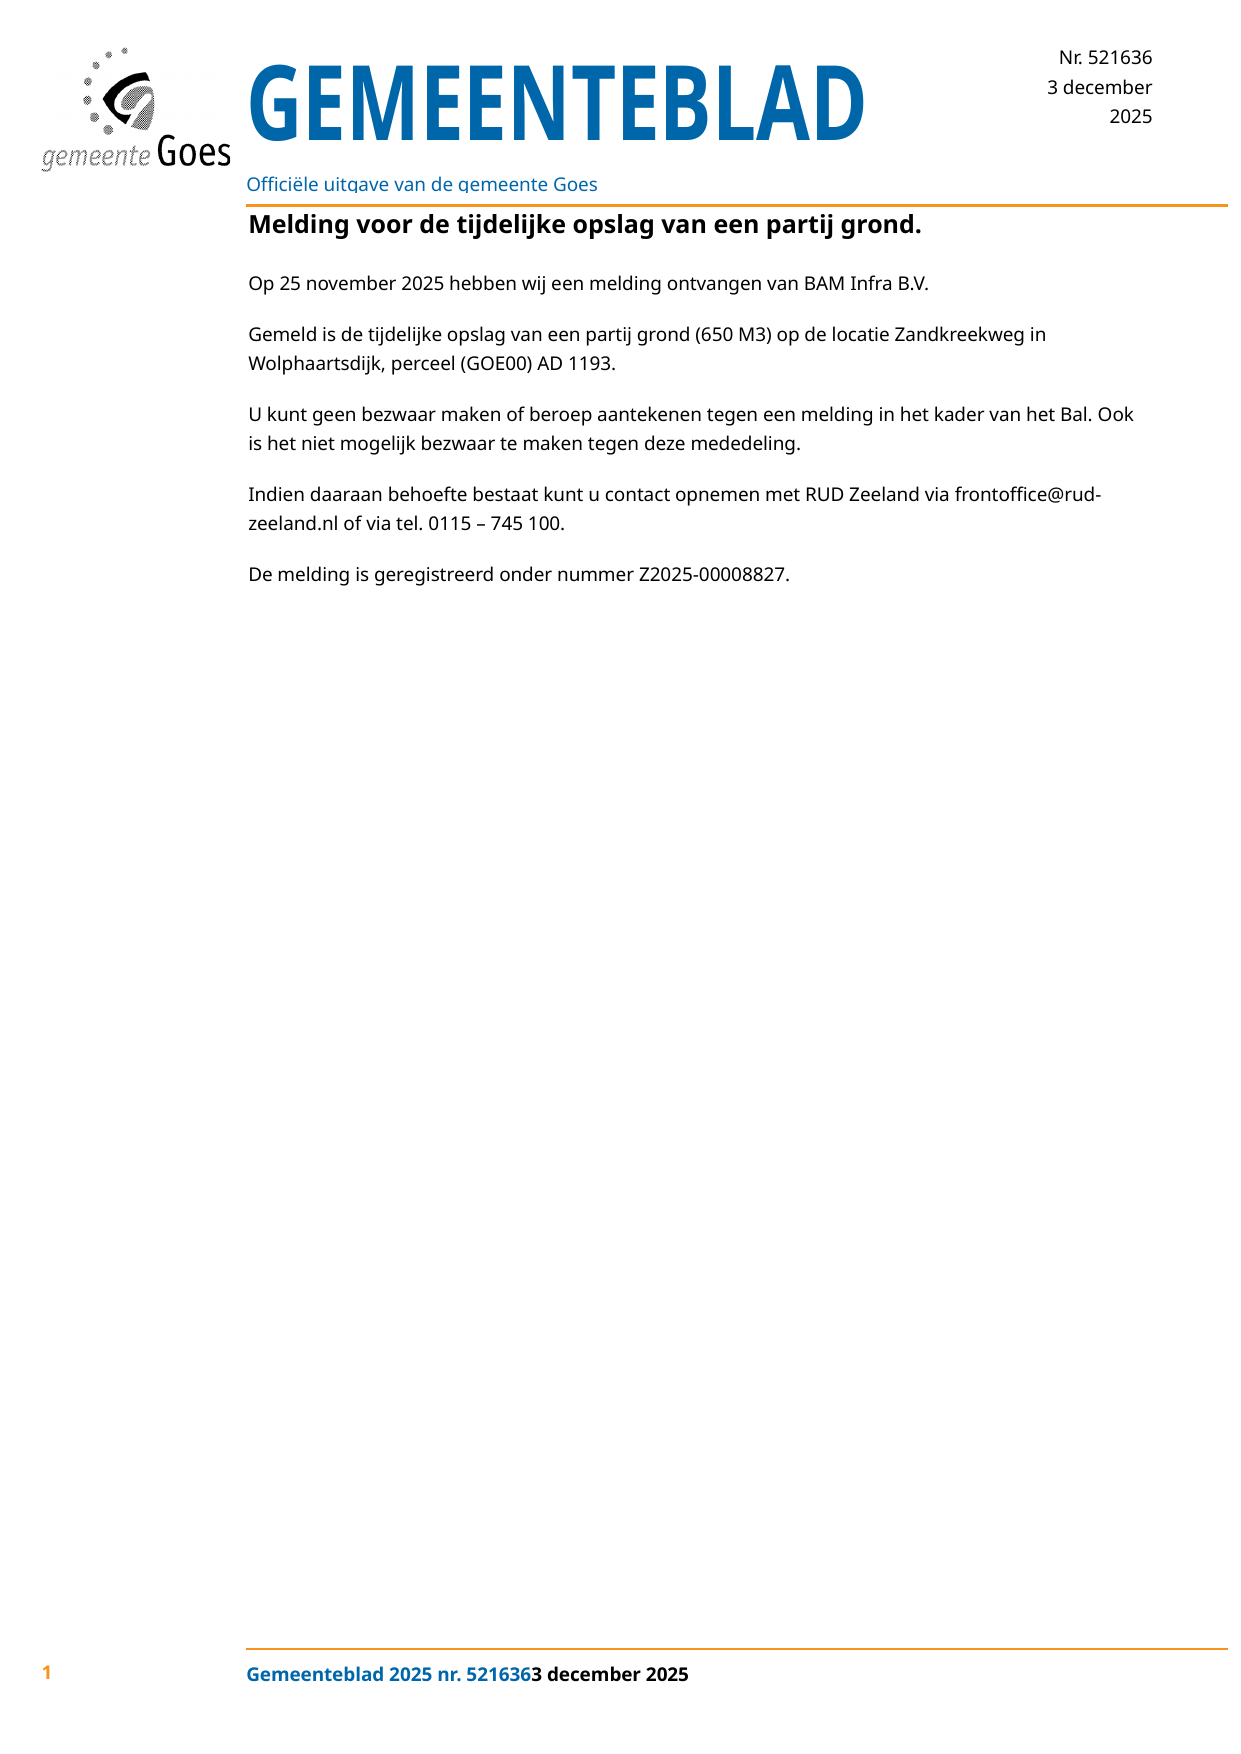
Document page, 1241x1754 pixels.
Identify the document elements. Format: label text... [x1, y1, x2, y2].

text Gemeld is de tijdelijke opslag van een partij grond (650 M3) op de locatie Zandkreekweg in Wolphaartsdijk, perceel (GOE00) AD 1193. [248, 321, 1152, 376]
text Melding voor de tijdelijke opslag van een partij grond. [248, 207, 1152, 241]
picture [41, 47, 231, 172]
text Op 25 november 2025 hebben wij een melding ontvangen van BAM Infra B.V. [248, 270, 1152, 296]
text U kunt geen bezwaar maken of beroep aantekenen tegen een melding in het kader van het Bal. Ook is het niet mogelijk bezwaar te maken tegen deze mededeling. [248, 401, 1152, 456]
text Indien daaraan behoefte bestaat kunt u contact opnemen met RUD Zeeland via frontoffice@rud-zeeland.nl of via tel. 0115 – 745 100. [248, 481, 1152, 536]
text De melding is geregistreerd onder nummer Z2025-00008827. [248, 561, 1152, 586]
